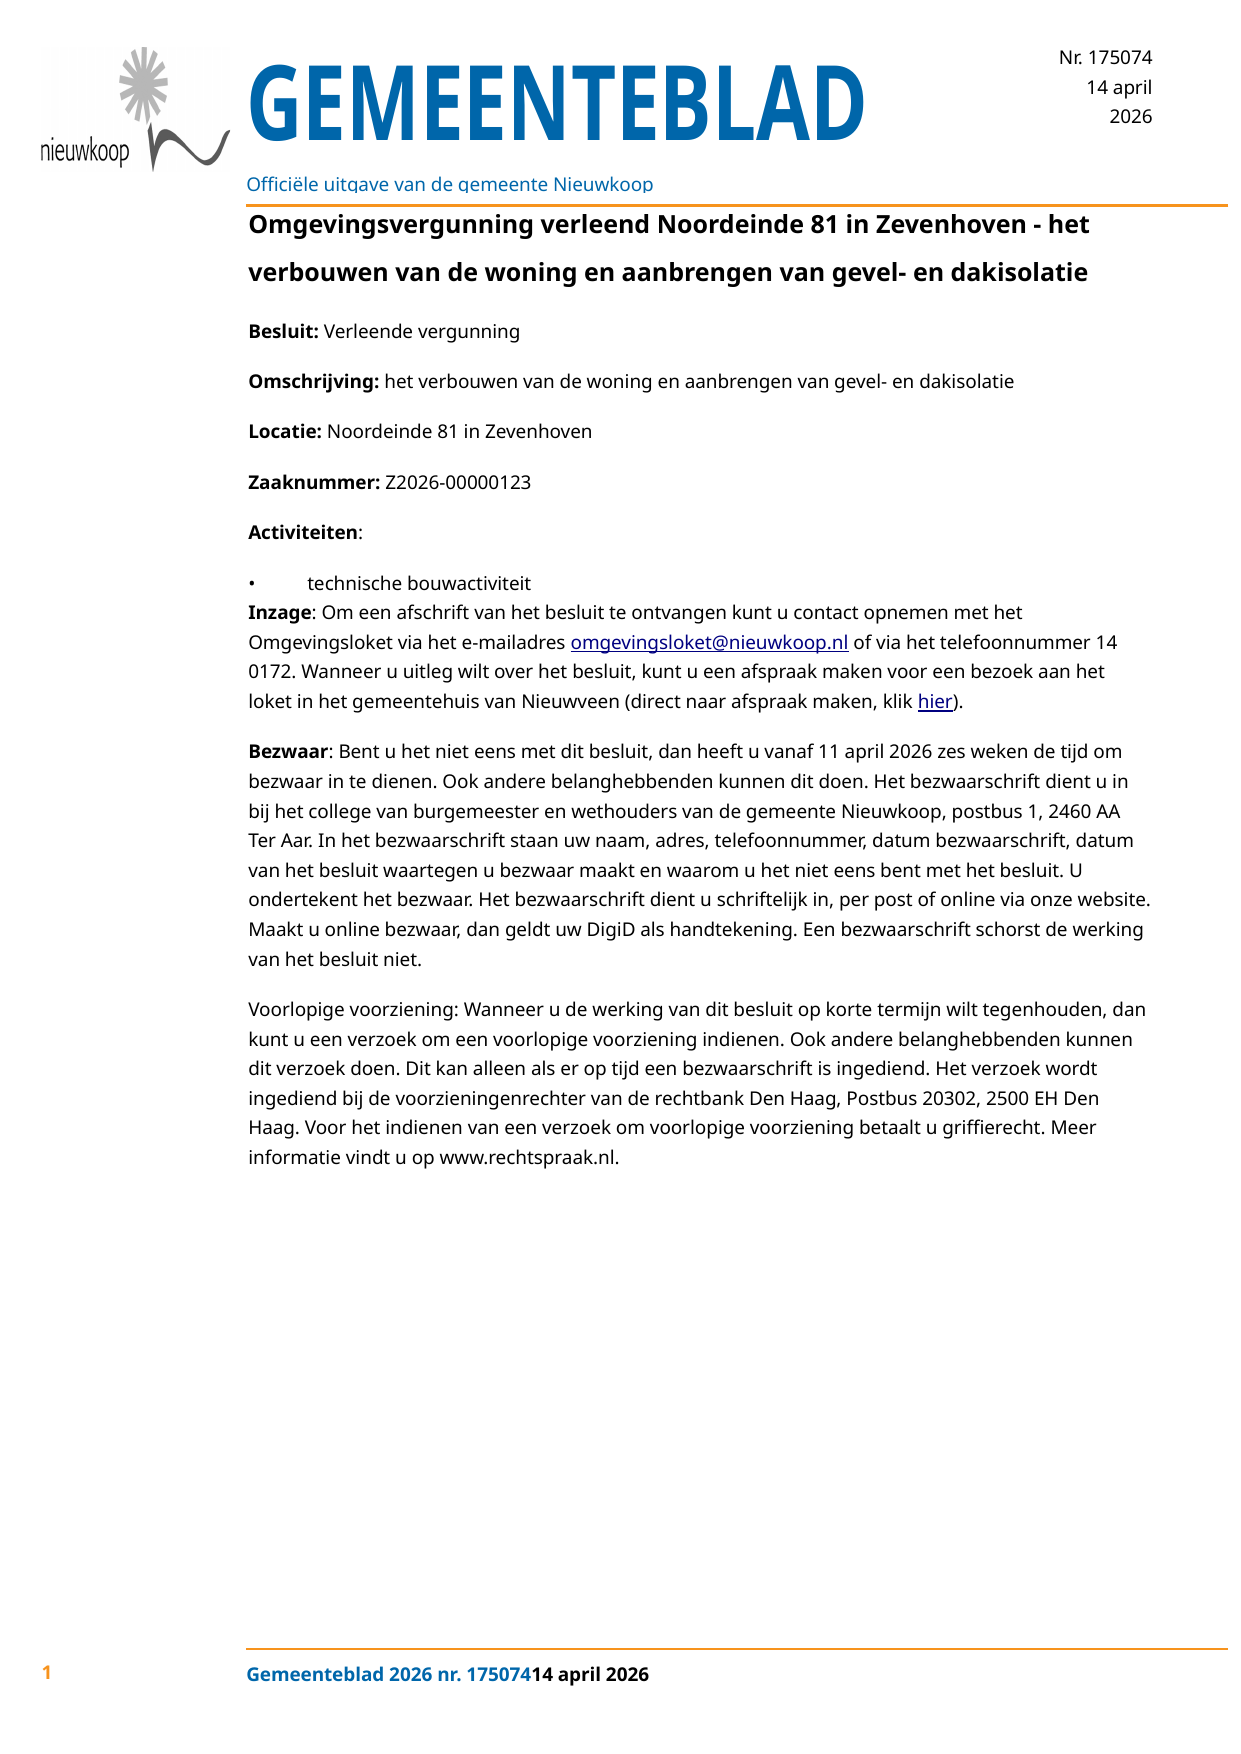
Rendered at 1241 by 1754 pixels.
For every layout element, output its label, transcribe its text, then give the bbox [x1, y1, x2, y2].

list technische bouwactiviteit [248, 570, 1152, 596]
text Bezwaar: Bent u het niet eens met dit besluit, dan heeft u vanaf 11 april 2026 zes weken de tijd om bezwaar in te dienen. Ook andere belanghebbenden kunnen dit doen. Het bezwaarschrift dient u in bij het college van burgemeester en wethouders van de gemeente Nieuwkoop, postbus 1, 2460 AA Ter Aar. In het bezwaarschrift staan uw naam, adres, telefoonnummer, datum bezwaarschrift, datum van het besluit waartegen u bezwaar maakt en waarom u het niet eens bent met het besluit. U ondertekent het bezwaar. Het bezwaarschrift dient u schriftelijk in, per post of online via onze website. Maakt u online bezwaar, dan geldt uw DigiD als handtekening. Een bezwaarschrift schorst de werking van het besluit niet. [248, 739, 1152, 972]
text Activiteiten: [248, 519, 1152, 545]
text Inzage: Om een afschrift van het besluit te ontvangen kunt u contact opnemen met het Omgevingsloket via het e-mailadres omgevingsloket@nieuwkoop.nl of via het telefoonnummer 14 0172. Wanneer u uitleg wilt over het besluit, kunt u een afspraak maken voor een bezoek aan het loket in het gemeentehuis van Nieuwveen (direct naar afspraak maken, klik hier). [248, 599, 1152, 714]
text Omschrijving: het verbouwen van de woning en aanbrengen van gevel- en dakisolatie [248, 368, 1152, 394]
text Locatie: Noordeinde 81 in Zevenhoven [248, 419, 1152, 444]
text Besluit: Verleende vergunning [248, 318, 1152, 344]
text Zaaknummer: Z2026-00000123 [248, 469, 1152, 495]
text Voorlopige voorziening: Wanneer u de werking van dit besluit op korte termijn wilt tegenhouden, dan kunt u een verzoek om een voorlopige voorziening indienen. Ook andere belanghebbenden kunnen dit verzoek doen. Dit kan alleen als er op tijd een bezwaarschrift is ingediend. Het verzoek wordt ingediend bij de voorzieningenrechter van de rechtbank Den Haag, Postbus 20302, 2500 EH Den Haag. Voor het indienen van een verzoek om voorlopige voorziening betaalt u griffierecht. Meer informatie vindt u op www.rechtspraak.nl. [248, 996, 1152, 1170]
text Omgevingsvergunning verleend Noordeinde 81 in Zevenhoven - het verbouwen van de woning en aanbrengen van gevel- en dakisolatie [248, 207, 1152, 288]
picture [41, 47, 231, 172]
